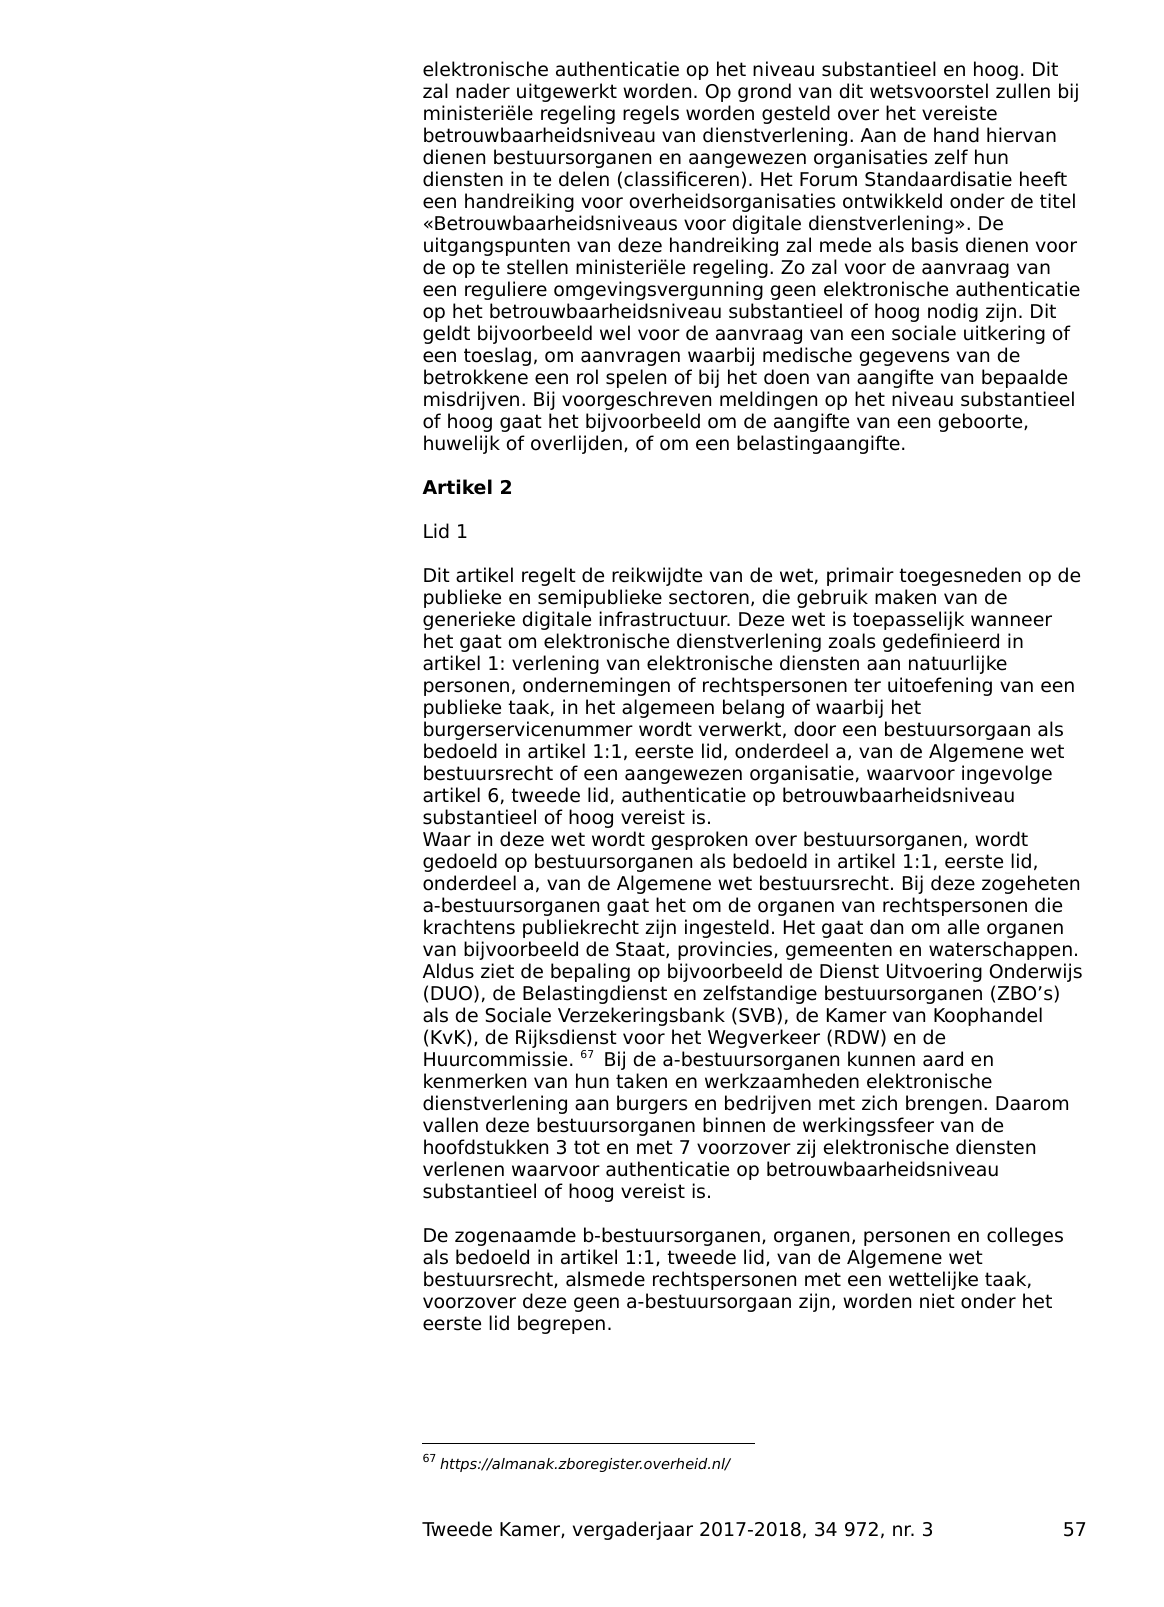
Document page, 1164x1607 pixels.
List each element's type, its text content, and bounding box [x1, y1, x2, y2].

subtitle Artikel 2 [422, 477, 1087, 499]
subtitle Lid 1 [422, 521, 1087, 543]
text Dit artikel regelt de reikwijdte van de wet, primair toegesneden op de publieke en semipublieke sectoren, die gebruik maken van de generieke digitale infrastructuur. Deze wet is toepasselijk wanneer het gaat om elektronische dienstverlening zoals gedefinieerd in artikel 1: verlening van elektronische diensten aan natuurlijke personen, ondernemingen of rechtspersonen ter uitoefening van een publieke taak, in het algemeen belang of waarbij het burgerservicenummer wordt verwerkt, door een bestuursorgaan als bedoeld in artikel 1:1, eerste lid, onderdeel a, van de Algemene wet bestuursrecht of een aangewezen organisatie, waarvoor ingevolge artikel 6, tweede lid, authenticatie op betrouwbaarheidsniveau substantieel of hoog vereist is. [422, 565, 1087, 829]
text https://almanak.zboregister.overheid.nl/ [422, 1452, 1087, 1474]
text Waar in deze wet wordt gesproken over bestuursorganen, wordt gedoeld op bestuursorganen als bedoeld in artikel 1:1, eerste lid, onderdeel a, van de Algemene wet bestuursrecht. Bij deze zogeheten a-bestuursorganen gaat het om de organen van rechtspersonen die krachtens publiekrecht zijn ingesteld. Het gaat dan om alle organen van bijvoorbeeld de Staat, provincies, gemeenten en waterschappen. Aldus ziet de bepaling op bijvoorbeeld de Dienst Uitvoering Onderwijs (DUO), de Belastingdienst en zelfstandige bestuursorganen (ZBO’s) als de Sociale Verzekeringsbank (SVB), de Kamer van Koophandel (KvK), de Rijksdienst voor het Wegverkeer (RDW) en de Huurcommissie. Bij de a-bestuursorganen kunnen aard en kenmerken van hun taken en werkzaamheden elektronische dienstverlening aan burgers en bedrijven met zich brengen. Daarom vallen deze bestuursorganen binnen de werkingssfeer van de hoofdstukken 3 tot en met 7 voorzover zij elektronische diensten verlenen waarvoor authenticatie op betrouwbaarheidsniveau substantieel of hoog vereist is. [422, 829, 1087, 1203]
text elektronische authenticatie op het niveau substantieel en hoog. Dit zal nader uitgewerkt worden. Op grond van dit wetsvoorstel zullen bij ministeriële regeling regels worden gesteld over het vereiste betrouwbaarheidsniveau van dienstverlening. Aan de hand hiervan dienen bestuursorganen en aangewezen organisaties zelf hun diensten in te delen (classificeren). Het Forum Standaardisatie heeft een handreiking voor overheidsorganisaties ontwikkeld onder de titel «Betrouwbaarheidsniveaus voor digitale dienstverlening». De uitgangspunten van deze handreiking zal mede als basis dienen voor de op te stellen ministeriële regeling. Zo zal voor de aanvraag van een reguliere omgevingsvergunning geen elektronische authenticatie op het betrouwbaarheidsniveau substantieel of hoog nodig zijn. Dit geldt bijvoorbeeld wel voor de aanvraag van een sociale uitkering of een toeslag, om aanvragen waarbij medische gegevens van de betrokkene een rol spelen of bij het doen van aangifte van bepaalde misdrijven. Bij voorgeschreven meldingen op het niveau substantieel of hoog gaat het bijvoorbeeld om de aangifte van een geboorte, huwelijk of overlijden, of om een belastingaangifte. [422, 59, 1087, 455]
text De zogenaamde b-bestuursorganen, organen, personen en colleges als bedoeld in artikel 1:1, tweede lid, van de Algemene wet bestuursrecht, alsmede rechtspersonen met een wettelijke taak, voorzover deze geen a-bestuursorgaan zijn, worden niet onder het eerste lid begrepen. [422, 1225, 1087, 1335]
